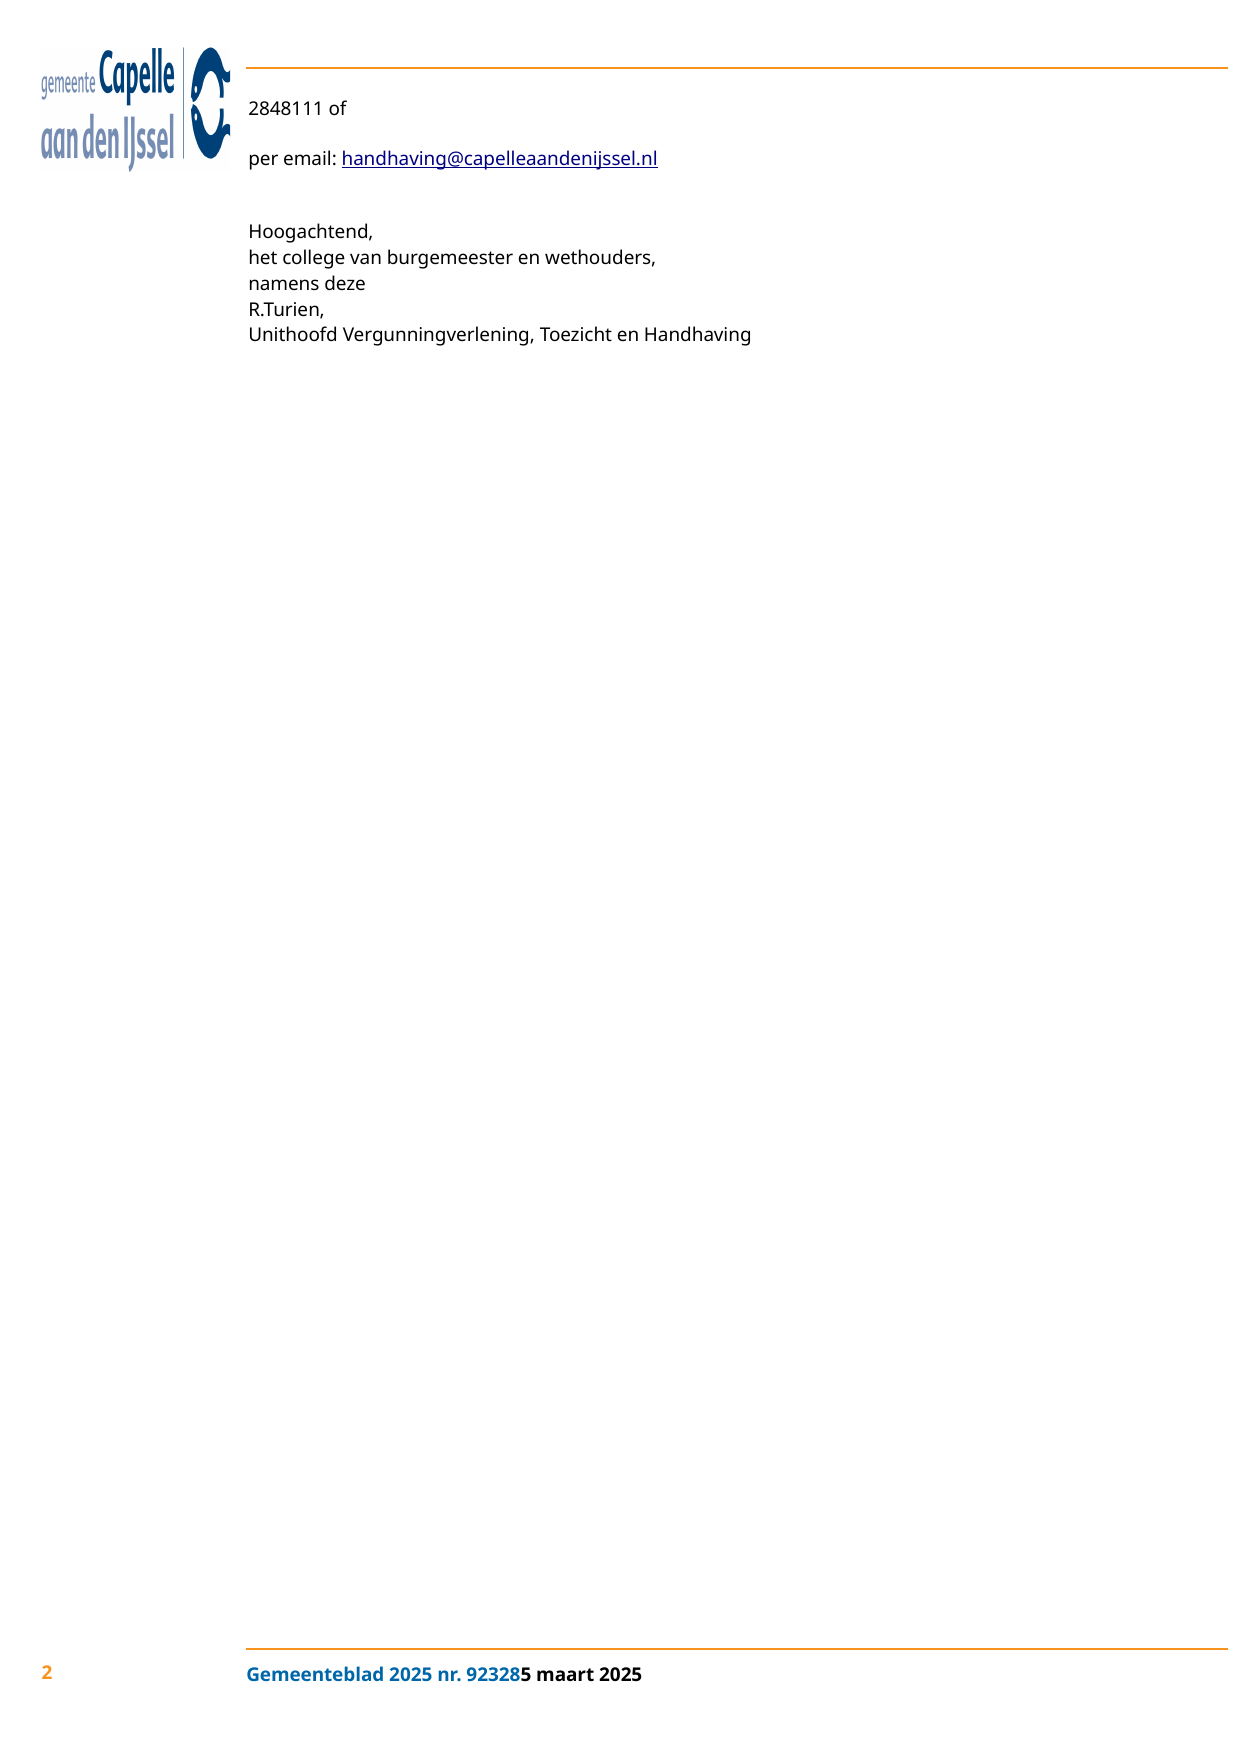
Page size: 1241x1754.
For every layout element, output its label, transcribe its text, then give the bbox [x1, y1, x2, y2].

text namens deze [248, 270, 1152, 296]
text Hoogachtend, [248, 219, 1152, 244]
text 2848111 of [248, 95, 1152, 121]
text R.Turien, [248, 296, 1152, 322]
text Unithoofd Vergunningverlening, Toezicht en Handhaving [248, 322, 1152, 347]
picture [41, 47, 231, 172]
text per email: handhaving@capelleaandenijssel.nl [248, 145, 1152, 171]
text het college van burgemeester en wethouders, [248, 244, 1152, 270]
